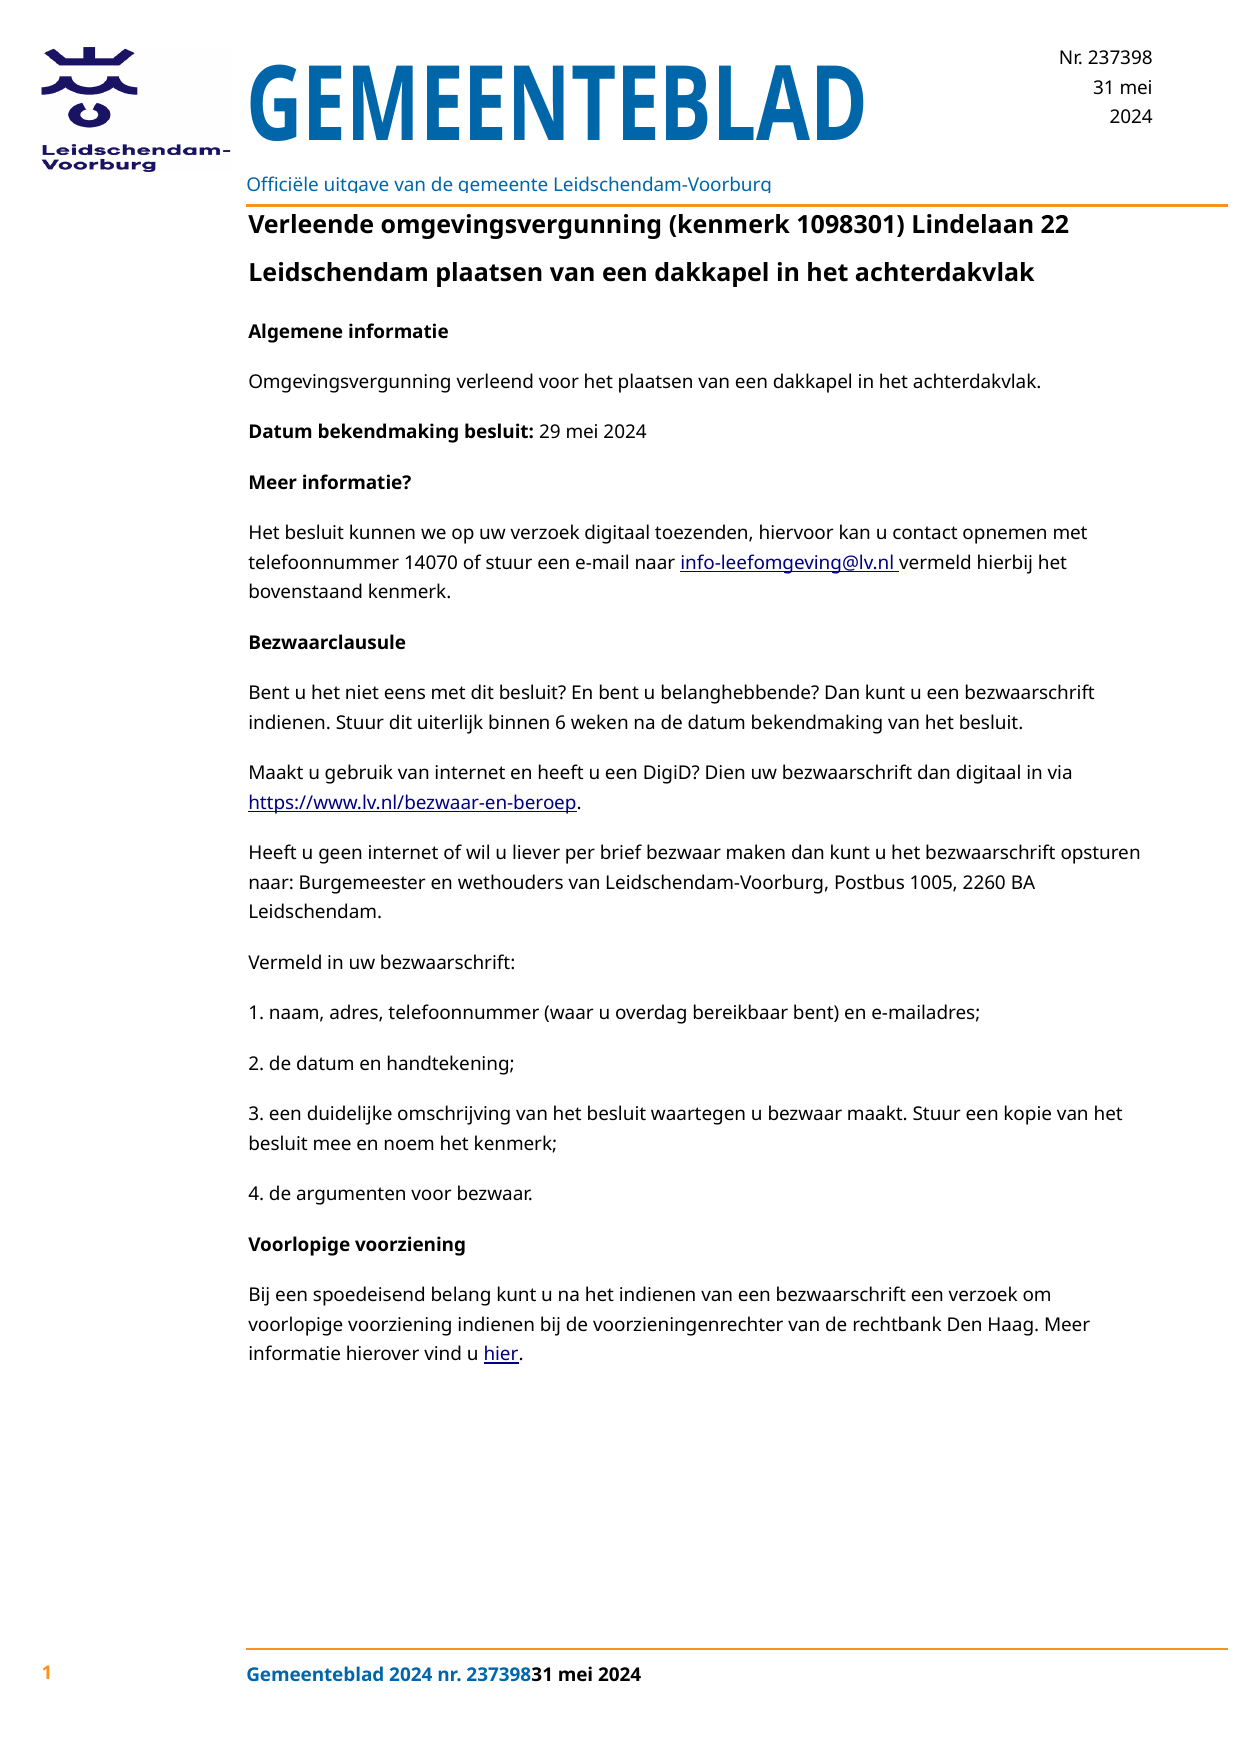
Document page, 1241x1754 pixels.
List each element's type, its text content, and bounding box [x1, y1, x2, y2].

text 4. de argumenten voor bezwaar. [248, 1180, 1152, 1206]
text Meer informatie? [248, 469, 1152, 495]
text 2. de datum en handtekening; [248, 1050, 1152, 1076]
text Voorlopige voorziening [248, 1231, 1152, 1257]
text Bent u het niet eens met dit besluit? En bent u belanghebbende? Dan kunt u een bezwaarschrift indienen. Stuur dit uiterlijk binnen 6 weken na de datum bekendmaking van het besluit. [248, 679, 1152, 735]
text Omgevingsvergunning verleend voor het plaatsen van een dakkapel in het achterdakvlak. [248, 368, 1152, 394]
text Bij een spoedeisend belang kunt u na het indienen van een bezwaarschrift een verzoek om voorlopige voorziening indienen bij de voorzieningenrechter van de rechtbank Den Haag. Meer informatie hierover vind u hier. [248, 1281, 1152, 1366]
text Bezwaarclausule [248, 629, 1152, 655]
picture [41, 47, 231, 172]
text Maakt u gebruik van internet en heeft u een DigiD? Dien uw bezwaarschrift dan digitaal in via https://www.lv.nl/bezwaar-en-beroep. [248, 759, 1152, 815]
text Verleende omgevingsvergunning (kenmerk 1098301) Lindelaan 22 Leidschendam plaatsen van een dakkapel in het achterdakvlak [248, 207, 1152, 288]
text Het besluit kunnen we op uw verzoek digitaal toezenden, hiervoor kan u contact opnemen met telefoonnummer 14070 of stuur een e-mail naar info-leefomgeving@lv.nl vermeld hierbij het bovenstaand kenmerk. [248, 519, 1152, 604]
text Datum bekendmaking besluit: 29 mei 2024 [248, 419, 1152, 444]
text Heeft u geen internet of wil u liever per brief bezwaar maken dan kunt u het bezwaarschrift opsturen naar: Burgemeester en wethouders van Leidschendam-Voorburg, Postbus 1005, 2260 BA Leidschendam. [248, 839, 1152, 924]
text Algemene informatie [248, 318, 1152, 344]
text 1. naam, adres, telefoonnummer (waar u overdag bereikbaar bent) en e-mailadres; [248, 999, 1152, 1025]
text 3. een duidelijke omschrijving van het besluit waartegen u bezwaar maakt. Stuur een kopie van het besluit mee en noem het kenmerk; [248, 1100, 1152, 1156]
text Vermeld in uw bezwaarschrift: [248, 949, 1152, 975]
